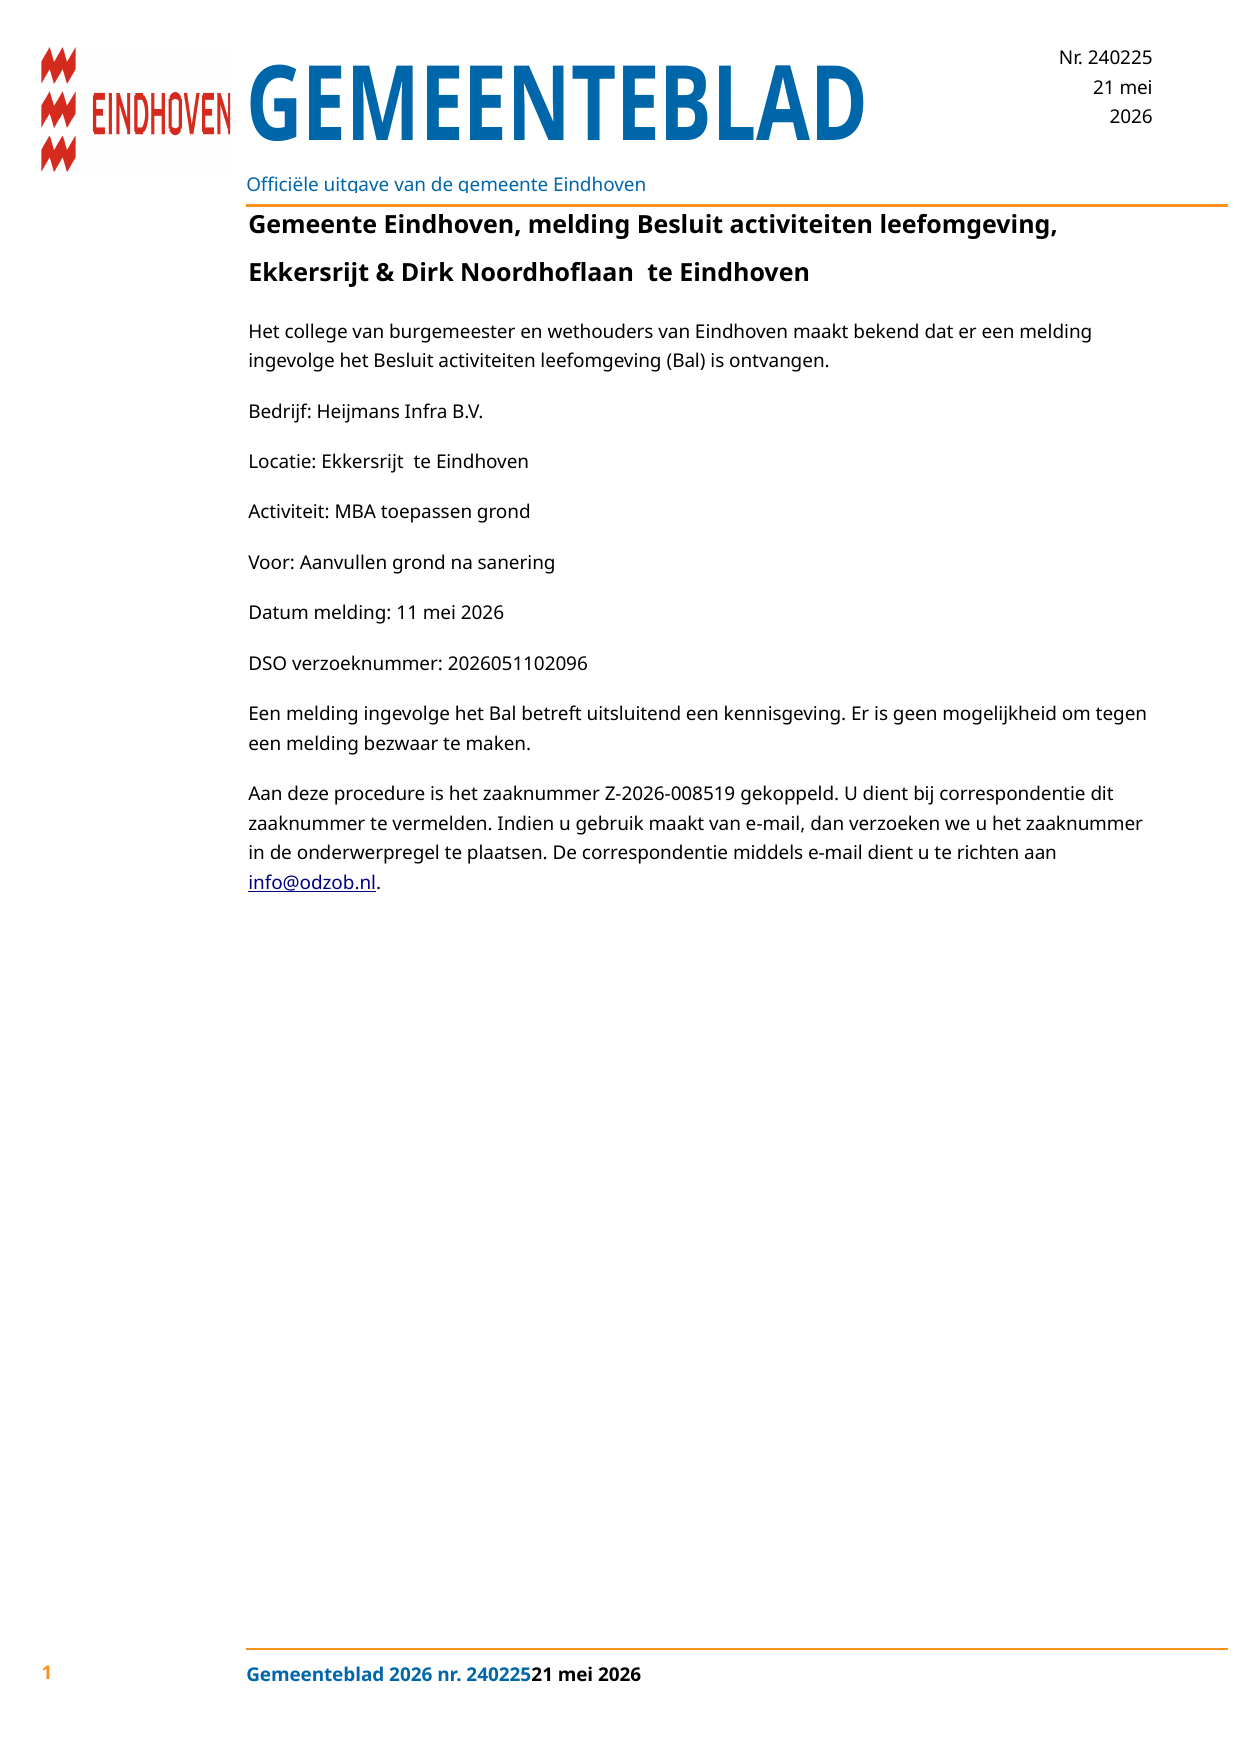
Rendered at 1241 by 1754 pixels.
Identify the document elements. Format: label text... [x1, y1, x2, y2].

text DSO verzoeknummer: 2026051102096 [248, 650, 1152, 676]
text Locatie: Ekkersrijt ​​ te Eindhoven [248, 448, 1152, 474]
text Datum melding: 11 mei 2026 [248, 599, 1152, 625]
text Bedrijf: Heijmans Infra B.V. [248, 398, 1152, 424]
picture [41, 47, 231, 172]
text Het college van burgemeester en wethouders van Eindhoven maakt bekend dat er een melding ingevolge het Besluit activiteiten leefomgeving (Bal) is ontvangen. [248, 318, 1152, 373]
text Aan deze procedure is het zaaknummer Z-2026-008519 gekoppeld. U dient bij correspondentie dit zaaknummer te vermelden. Indien u gebruik maakt van e-mail, dan verzoeken we u het zaaknummer in de onderwerpregel te plaatsen. De correspondentie middels e-mail dient u te richten aan info@odzob.nl. [248, 780, 1152, 895]
text Een melding ingevolge het Bal betreft uitsluitend een kennisgeving. Er is geen mogelijkheid om tegen een melding bezwaar te maken. [248, 700, 1152, 756]
text Activiteit: MBA toepassen grond [248, 499, 1152, 524]
text Voor: Aanvullen grond na sanering [248, 549, 1152, 575]
text Gemeente Eindhoven, melding Besluit activiteiten leefomgeving, Ekkersrijt & Dirk Noordhoflaan ​​ te Eindhoven [248, 207, 1152, 288]
